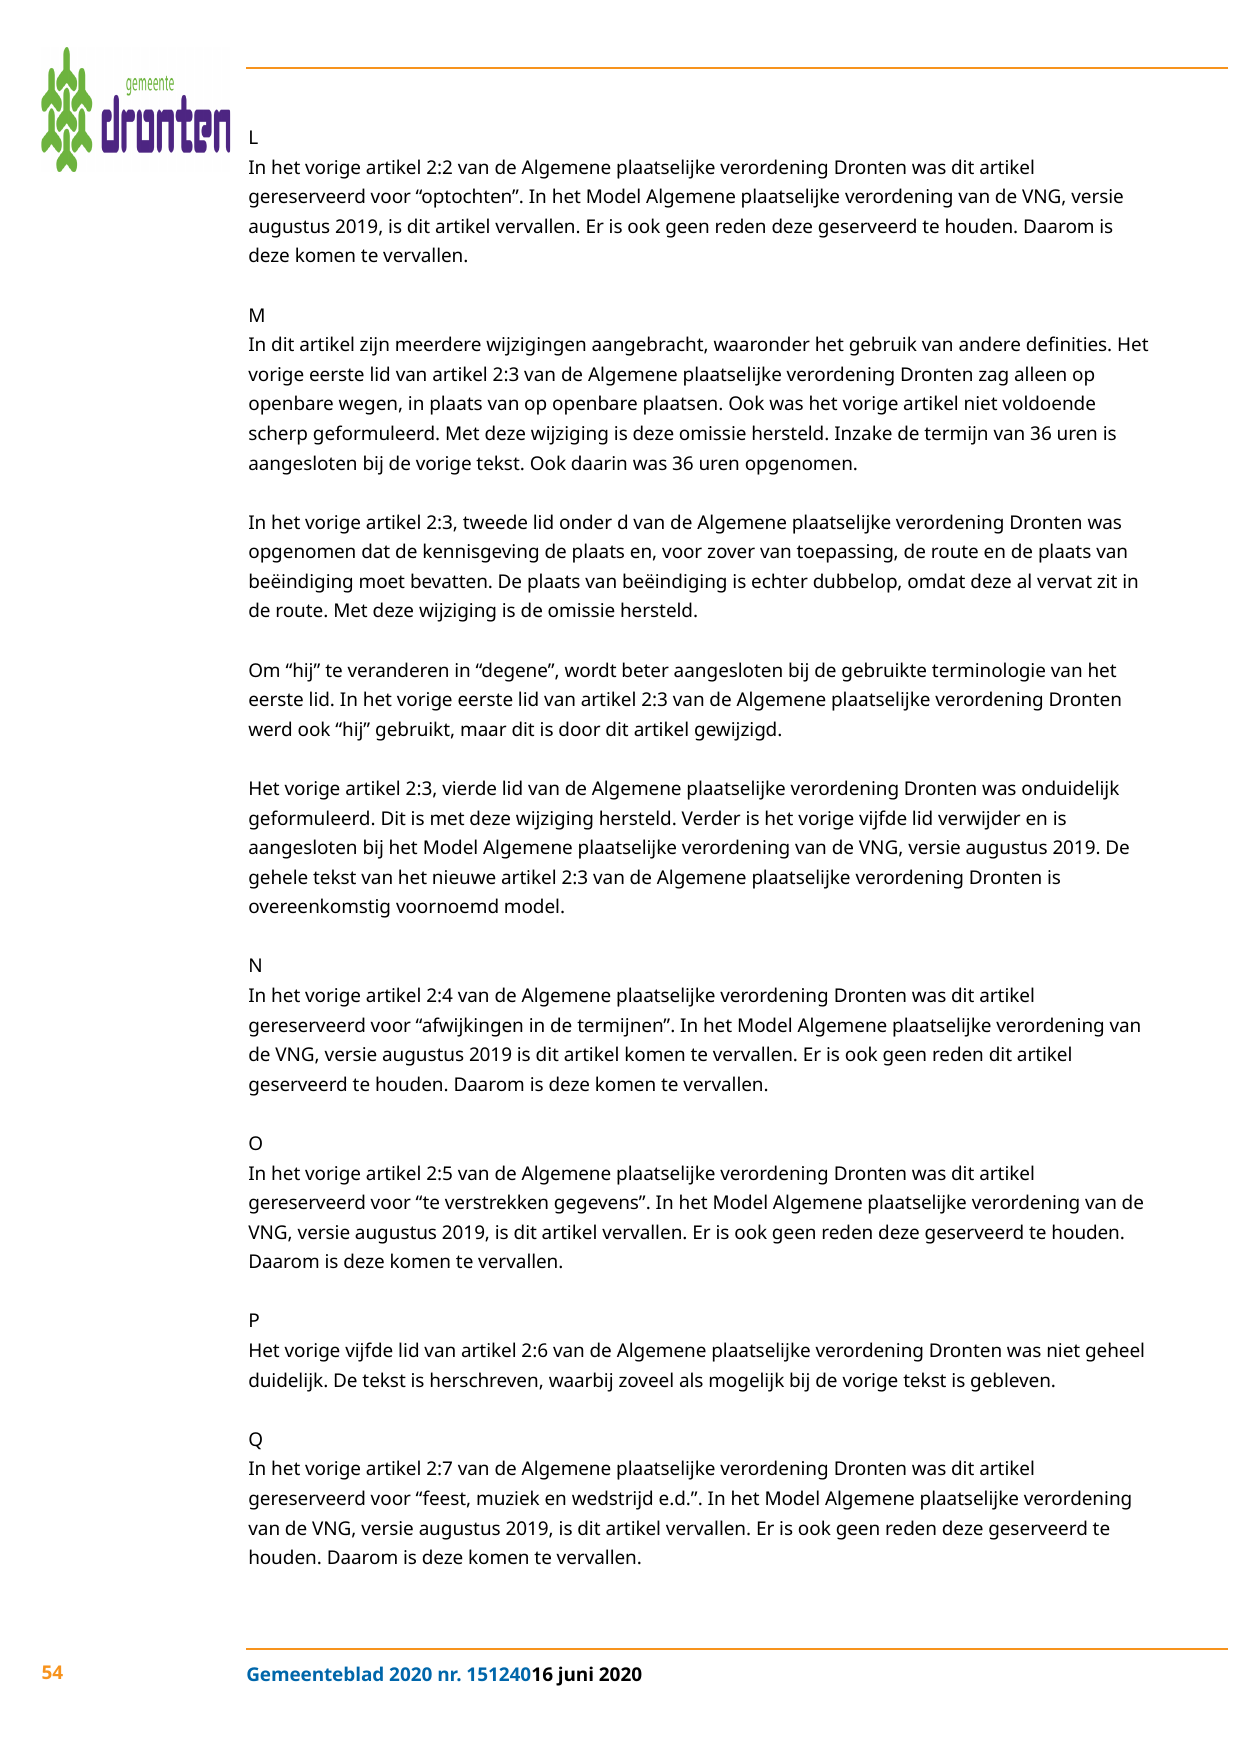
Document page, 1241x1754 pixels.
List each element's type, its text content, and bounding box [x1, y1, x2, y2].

text In het vorige artikel 2:5 van de Algemene plaatselijke verordening Dronten was dit artikel gereserveerd voor “te verstrekken gegevens”. In het Model Algemene plaatselijke verordening van de VNG, versie augustus 2019, is dit artikel vervallen. Er is ook geen reden deze geserveerd te houden. Daarom is deze komen te vervallen. [248, 1160, 1152, 1274]
text Om “hij” te veranderen in “degene”, wordt beter aangesloten bij de gebruikte terminologie van het eerste lid. In het vorige eerste lid van artikel 2:3 van de Algemene plaatselijke verordening Dronten werd ook “hij” gebruikt, maar dit is door dit artikel gewijzigd. [248, 657, 1152, 742]
text Q [248, 1426, 1152, 1452]
text Het vorige artikel 2:3, vierde lid van de Algemene plaatselijke verordening Dronten was onduidelijk geformuleerd. Dit is met deze wijziging hersteld. Verder is het vorige vijfde lid verwijder en is aangesloten bij het Model Algemene plaatselijke verordening van de VNG, versie augustus 2019. De gehele tekst van het nieuwe artikel 2:3 van de Algemene plaatselijke verordening Dronten is overeenkomstig voornoemd model. [248, 775, 1152, 919]
text N [248, 953, 1152, 978]
text In het vorige artikel 2:2 van de Algemene plaatselijke verordening Dronten was dit artikel gereserveerd voor “optochten”. In het Model Algemene plaatselijke verordening van de VNG, versie augustus 2019, is dit artikel vervallen. Er is ook geen reden deze geserveerd te houden. Daarom is deze komen te vervallen. [248, 154, 1152, 268]
text M [248, 302, 1152, 328]
picture [41, 47, 231, 172]
text In het vorige artikel 2:7 van de Algemene plaatselijke verordening Dronten was dit artikel gereserveerd voor “feest, muziek en wedstrijd e.d.”. In het Model Algemene plaatselijke verordening van de VNG, versie augustus 2019, is dit artikel vervallen. Er is ook geen reden deze geserveerd te houden. Daarom is deze komen te vervallen. [248, 1456, 1152, 1570]
text In het vorige artikel 2:4 van de Algemene plaatselijke verordening Dronten was dit artikel gereserveerd voor “afwijkingen in de termijnen”. In het Model Algemene plaatselijke verordening van de VNG, versie augustus 2019 is dit artikel komen te vervallen. Er is ook geen reden dit artikel geserveerd te houden. Daarom is deze komen te vervallen. [248, 982, 1152, 1097]
text L [248, 124, 1152, 150]
text In dit artikel zijn meerdere wijzigingen aangebracht, waaronder het gebruik van andere definities. Het vorige eerste lid van artikel 2:3 van de Algemene plaatselijke verordening Dronten zag alleen op openbare wegen, in plaats van op openbare plaatsen. Ook was het vorige artikel niet voldoende scherp geformuleerd. Met deze wijziging is deze omissie hersteld. Inzake de termijn van 36 uren is aangesloten bij de vorige tekst. Ook daarin was 36 uren opgenomen. [248, 331, 1152, 476]
text In het vorige artikel 2:3, tweede lid onder d van de Algemene plaatselijke verordening Dronten was opgenomen dat de kennisgeving de plaats en, voor zover van toepassing, de route en de plaats van beëindiging moet bevatten. De plaats van beëindiging is echter dubbelop, omdat deze al vervat zit in de route. Met deze wijziging is de omissie hersteld. [248, 509, 1152, 623]
text O [248, 1130, 1152, 1156]
text P [248, 1308, 1152, 1333]
text Het vorige vijfde lid van artikel 2:6 van de Algemene plaatselijke verordening Dronten was niet geheel duidelijk. De tekst is herschreven, waarbij zoveel als mogelijk bij de vorige tekst is gebleven. [248, 1337, 1152, 1393]
